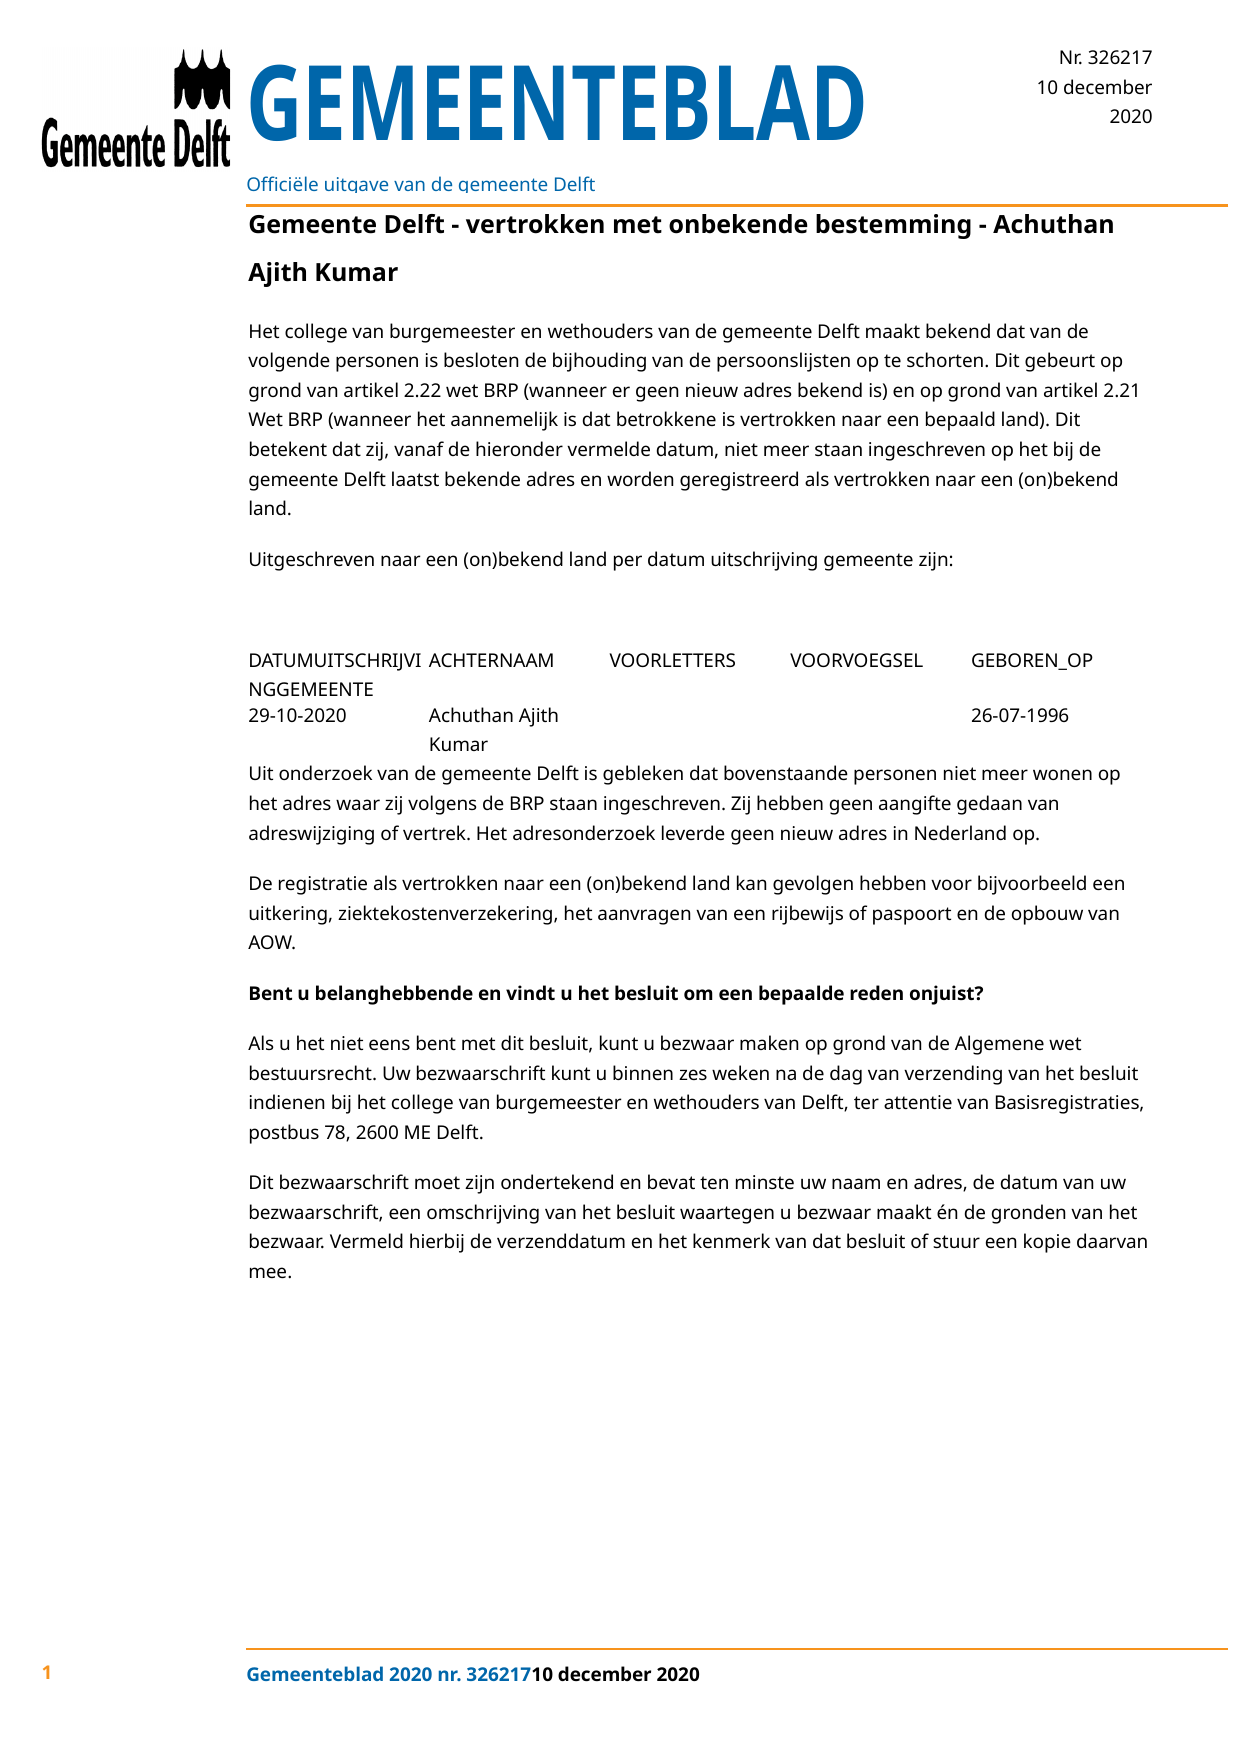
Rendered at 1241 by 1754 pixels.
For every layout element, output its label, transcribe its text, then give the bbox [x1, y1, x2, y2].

table_cell 29-10-2020 [248, 702, 429, 757]
picture [41, 47, 231, 172]
table_cell Achuthan Ajith Kumar [429, 702, 609, 757]
table_header GEBOREN_OP [971, 647, 1152, 702]
table_header ACHTERNAAM [429, 647, 609, 702]
text Uit onderzoek van de gemeente Delft is gebleken dat bovenstaande personen niet meer wonen op het adres waar zij volgens de BRP staan ingeschreven. Zij hebben geen aangifte gedaan van adreswijziging of vertrek. Het adresonderzoek leverde geen nieuw adres in Nederland op. [248, 761, 1152, 846]
text Als u het niet eens bent met dit besluit, kunt u bezwaar maken op grond van de Algemene wet bestuursrecht. Uw bezwaarschrift kunt u binnen zes weken na de dag van verzending van het besluit indienen bij het college van burgemeester en wethouders van Delft, ter attentie van Basisregistraties, postbus 78, 2600 ME Delft. [248, 1030, 1152, 1145]
table_header VOORLETTERS [609, 647, 790, 702]
text Uitgeschreven naar een (on)bekend land per datum uitschrijving gemeente zijn: [248, 546, 1152, 572]
table_cell [609, 702, 790, 757]
text Het college van burgemeester en wethouders van de gemeente Delft maakt bekend dat van de volgende personen is besloten de bijhouding van de persoonslijsten op te schorten. Dit gebeurt op grond van artikel 2.22 wet BRP (wanneer er geen nieuw adres bekend is) en op grond van artikel 2.21 Wet BRP (wanneer het aannemelijk is dat betrokkene is vertrokken naar een bepaald land). Dit betekent dat zij, vanaf de hieronder vermelde datum, niet meer staan ingeschreven op het bij de gemeente Delft laatst bekende adres en worden geregistreerd als vertrokken naar een (on)bekend land. [248, 318, 1152, 521]
table_header DATUMUITSCHRIJVINGGEMEENTE [248, 647, 429, 702]
table_cell 26-07-1996 [971, 702, 1152, 757]
text Bent u belanghebbende en vindt u het besluit om een bepaalde reden onjuist? [248, 980, 1152, 1006]
table_header VOORVOEGSEL [790, 647, 971, 702]
text De registratie als vertrokken naar een (on)bekend land kan gevolgen hebben voor bijvoorbeeld een uitkering, ziektekostenverzekering, het aanvragen van een rijbewijs of paspoort en de opbouw van AOW. [248, 870, 1152, 955]
text Dit bezwaarschrift moet zijn ondertekend en bevat ten minste uw naam en adres, de datum van uw bezwaarschrift, een omschrijving van het besluit waartegen u bezwaar maakt én de gronden van het bezwaar. Vermeld hierbij de verzenddatum en het kenmerk van dat besluit of stuur een kopie daarvan mee. [248, 1169, 1152, 1284]
text Gemeente Delft - vertrokken met onbekende bestemming - Achuthan Ajith Kumar [248, 207, 1152, 288]
table_cell [790, 702, 971, 757]
